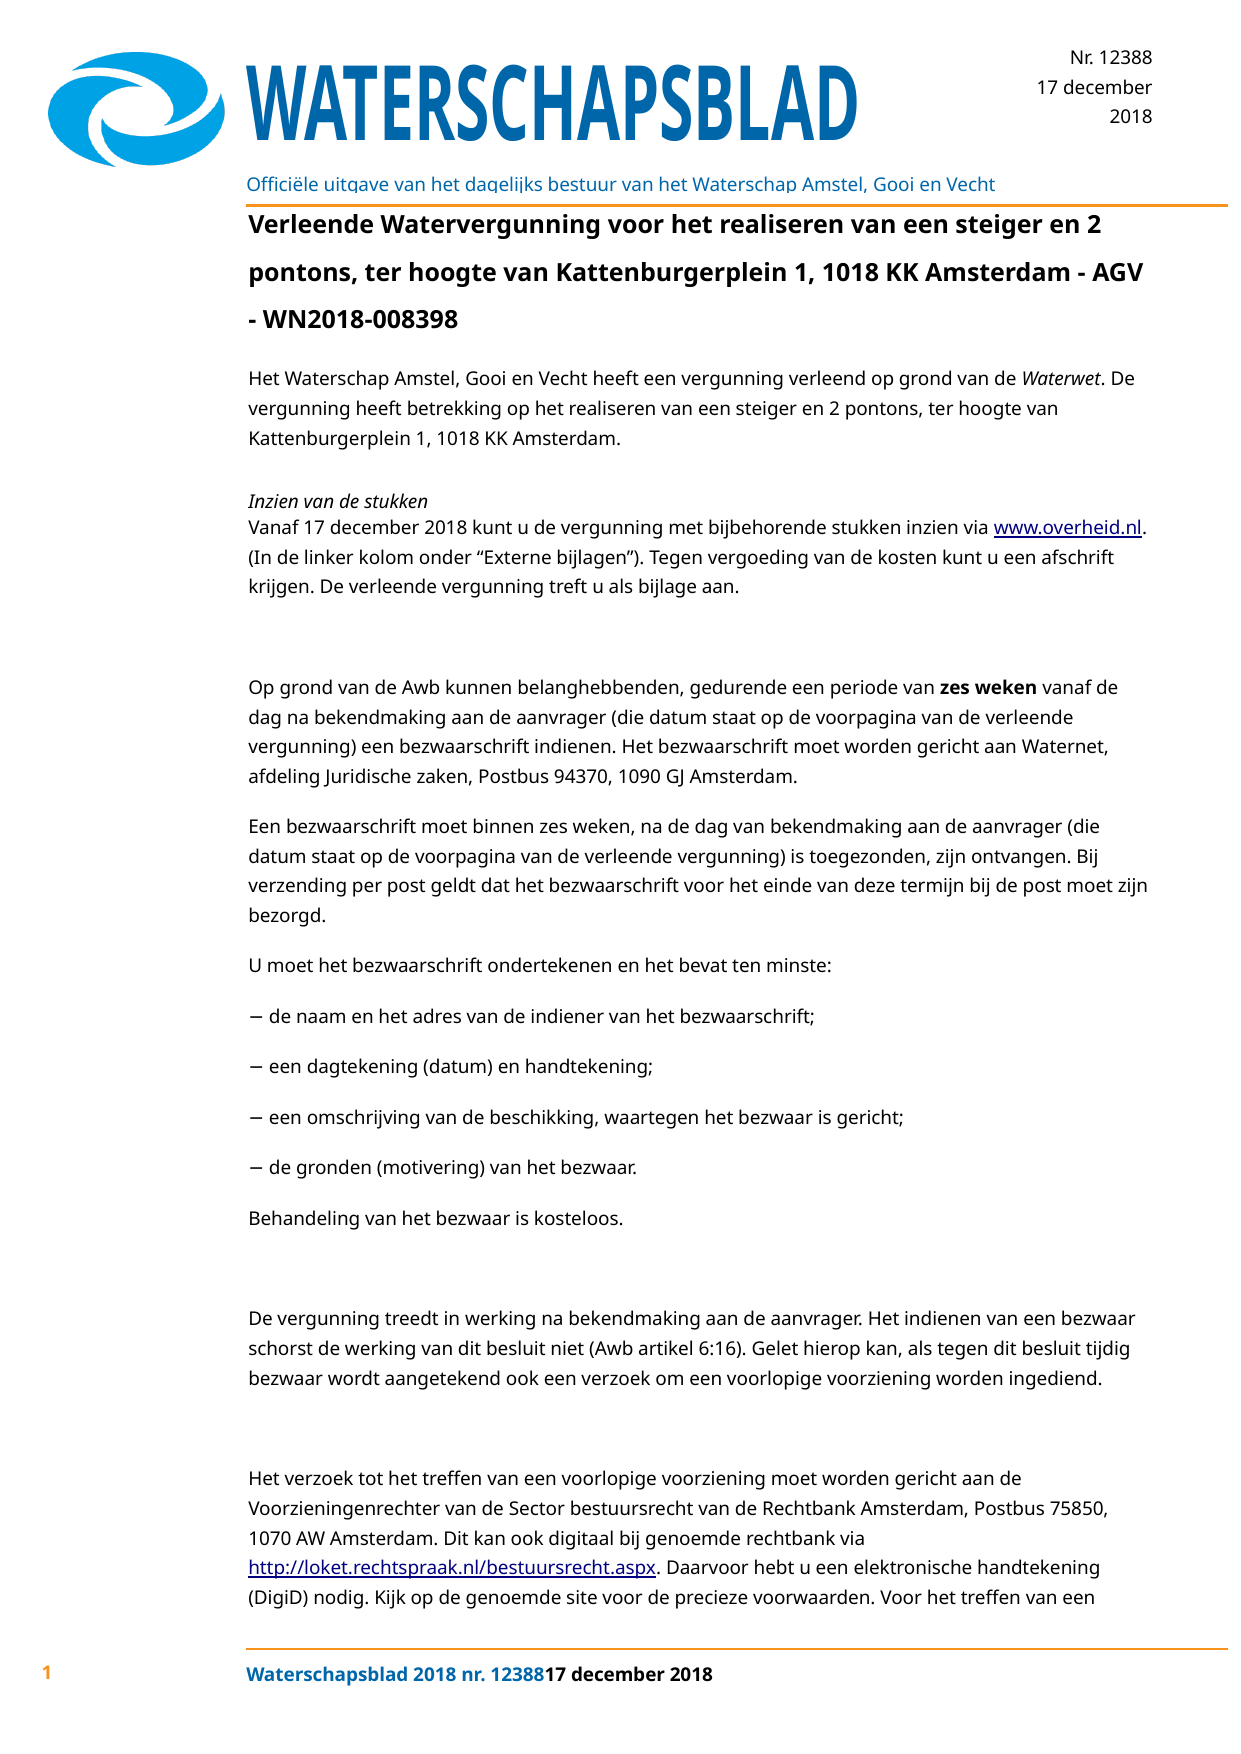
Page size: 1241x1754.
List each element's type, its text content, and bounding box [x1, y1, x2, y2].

text − de naam en het adres van de indiener van het bezwaarschrift; [248, 1003, 1152, 1029]
text − een dagtekening (datum) en handtekening; [248, 1053, 1152, 1079]
text Het verzoek tot het treffen van een voorlopige voorziening moet worden gericht aan de Voorzieningenrechter van de Sector bestuursrecht van de Rechtbank Amsterdam, Postbus 75850, 1070 AW Amsterdam. Dit kan ook digitaal bij genoemde rechtbank via http://loket.rechtspraak.nl/bestuursrecht.aspx. Daarvoor hebt u een elektronische handtekening (DigiD) nodig. Kijk op de genoemde site voor de precieze voorwaarden. Voor het treffen van een [248, 1466, 1152, 1610]
text − een omschrijving van de beschikking, waartegen het bezwaar is gericht; [248, 1104, 1152, 1130]
text − de gronden (motivering) van het bezwaar. [248, 1154, 1152, 1180]
text Vanaf 17 december 2018 kunt u de vergunning met bijbehorende stukken inzien via www.overheid.nl. (In de linker kolom onder “Externe bijlagen”). Tegen vergoeding van de kosten kunt u een afschrift krijgen. De verleende vergunning treft u als bijlage aan. [248, 514, 1152, 599]
text Behandeling van het bezwaar is kosteloos. [248, 1205, 1152, 1231]
text Het Waterschap Amstel, Gooi en Vecht heeft een vergunning verleend op grond van de Waterwet. De vergunning heeft betrekking op het realiseren van een steiger en 2 pontons, ter hoogte van Kattenburgerplein 1, 1018 KK Amsterdam. [248, 366, 1152, 450]
text Inzien van de stukken [248, 489, 1152, 514]
text Op grond van de Awb kunnen belanghebbenden, gedurende een periode van zes weken vanaf de dag na bekendmaking aan de aanvrager (die datum staat op de voorpagina van de verleende vergunning) een bezwaarschrift indienen. Het bezwaarschrift moet worden gericht aan Waternet, afdeling Juridische zaken, Postbus 94370, 1090 GJ Amsterdam. [248, 674, 1152, 789]
text Verleende Watervergunning voor het realiseren van een steiger en 2 pontons, ter hoogte van Kattenburgerplein 1, 1018 KK Amsterdam - AGV - WN2018-008398 [248, 207, 1152, 336]
text De vergunning treedt in werking na bekendmaking aan de aanvrager. Het indienen van een bezwaar schorst de werking van dit besluit niet (Awb artikel 6:16). Gelet hierop kan, als tegen dit besluit tijdig bezwaar wordt aangetekend ook een verzoek om een voorlopige voorziening worden ingediend. [248, 1306, 1152, 1391]
picture [41, 47, 231, 172]
text U moet het bezwaarschrift ondertekenen en het bevat ten minste: [248, 953, 1152, 978]
text Een bezwaarschrift moet binnen zes weken, na de dag van bekendmaking aan de aanvrager (die datum staat op de voorpagina van de verleende vergunning) is toegezonden, zijn ontvangen. Bij verzending per post geldt dat het bezwaarschrift voor het einde van deze termijn bij de post moet zijn bezorgd. [248, 813, 1152, 928]
